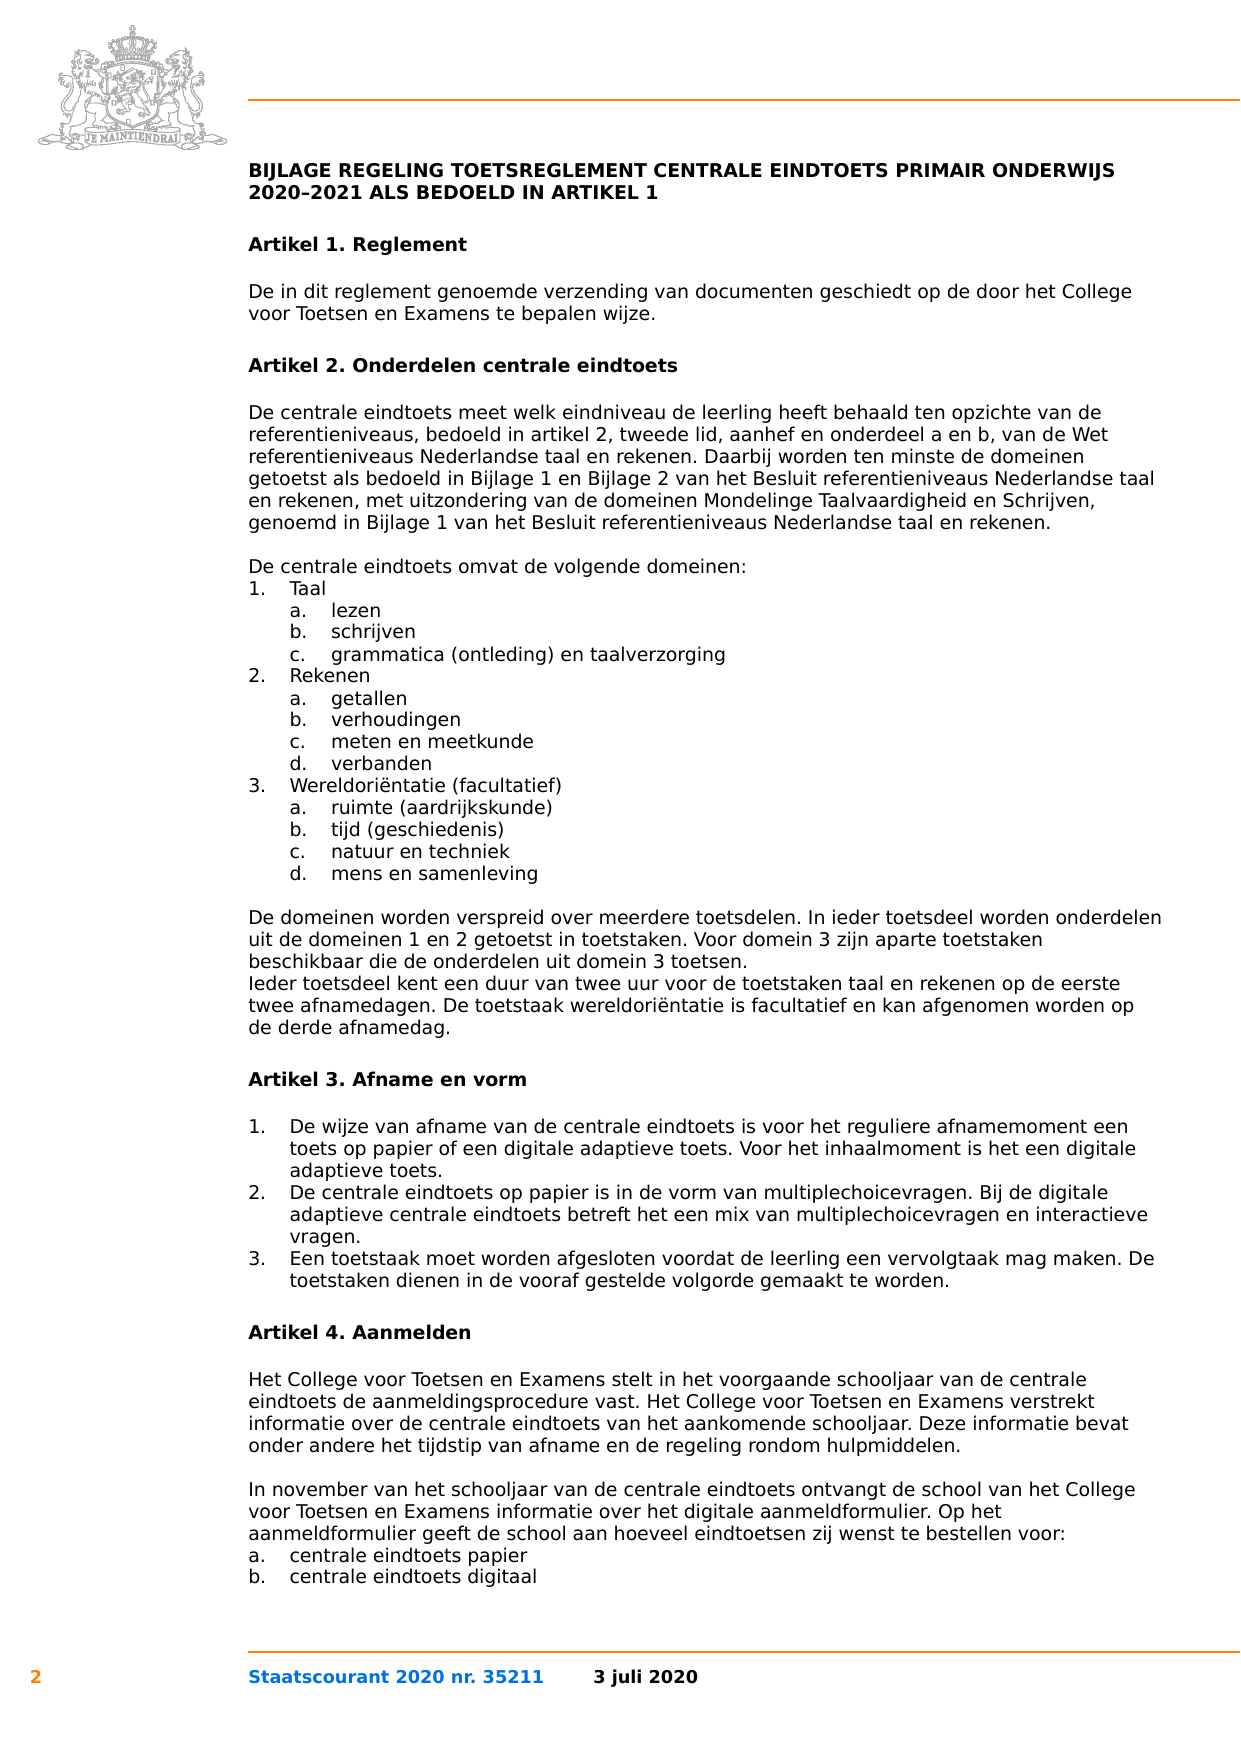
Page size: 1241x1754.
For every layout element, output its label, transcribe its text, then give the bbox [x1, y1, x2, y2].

text 3. Een toetstaak moet worden afgesloten voordat de leerling een vervolgtaak mag maken. De toetstaken dienen in de vooraf gestelde volgorde gemaakt te worden. [248, 1248, 1163, 1292]
text 1. De wijze van afname van de centrale eindtoets is voor het reguliere afnamemoment een toets op papier of een digitale adaptieve toets. Voor het inhaalmoment is het een digitale adaptieve toets. [248, 1116, 1163, 1182]
text De domeinen worden verspreid over meerdere toetsdelen. In ieder toetsdeel worden onderdelen uit de domeinen 1 en 2 getoetst in toetstaken. Voor domein 3 zijn aparte toetstaken beschikbaar die de onderdelen uit domein 3 toetsen. [248, 907, 1163, 973]
subtitle Artikel 2. Onderdelen centrale eindtoets [248, 355, 1163, 377]
text a. ruimte (aardrijkskunde) [289, 797, 1163, 819]
text d. mens en samenleving [289, 863, 1163, 885]
text d. verbanden [289, 753, 1163, 775]
text a. lezen [289, 599, 1163, 621]
text Het College voor Toetsen en Examens stelt in het voorgaande schooljaar van de centrale eindtoets de aanmeldingsprocedure vast. Het College voor Toetsen en Examens verstrekt informatie over de centrale eindtoets van het aankomende schooljaar. Deze informatie bevat onder andere het tijdstip van afname en de regeling rondom hulpmiddelen. [248, 1369, 1163, 1457]
text a. getallen [289, 687, 1163, 709]
text 1. Taal [248, 577, 1163, 599]
text Ieder toetsdeel kent een duur van twee uur voor de toetstaken taal en rekenen op de eerste twee afnamedagen. De toetstaak wereldoriëntatie is facultatief en kan afgenomen worden op de derde afnamedag. [248, 973, 1163, 1039]
text b. verhoudingen [289, 709, 1163, 731]
text 3. Wereldoriëntatie (facultatief) [248, 775, 1163, 797]
subtitle Artikel 1. Reglement [248, 234, 1163, 256]
text 2. Rekenen [248, 665, 1163, 687]
text In november van het schooljaar van de centrale eindtoets ontvangt de school van het College voor Toetsen en Examens informatie over het digitale aanmeldformulier. Op het aanmeldformulier geeft de school aan hoeveel eindtoetsen zij wenst te bestellen voor: [248, 1478, 1163, 1544]
subtitle Artikel 3. Afname en vorm [248, 1069, 1163, 1091]
picture [38, 25, 227, 150]
text De centrale eindtoets omvat de volgende domeinen: [248, 556, 1163, 577]
text c. meten en meetkunde [289, 731, 1163, 753]
text b. schrijven [289, 621, 1163, 643]
text c. grammatica (ontleding) en taalverzorging [289, 643, 1163, 665]
subtitle BIJLAGE REGELING TOETSREGLEMENT CENTRALE EINDTOETS PRIMAIR ONDERWIJS 2020–2021 ALS BEDOELD IN ARTIKEL 1 [248, 160, 1163, 204]
text b. centrale eindtoets digitaal [248, 1566, 1163, 1588]
text 2. De centrale eindtoets op papier is in de vorm van multiplechoicevragen. Bij de digitale adaptieve centrale eindtoets betreft het een mix van multiplechoicevragen en interactieve vragen. [248, 1182, 1163, 1248]
text De in dit reglement genoemde verzending van documenten geschiedt op de door het College voor Toetsen en Examens te bepalen wijze. [248, 281, 1163, 325]
text a. centrale eindtoets papier [248, 1544, 1163, 1566]
text b. tijd (geschiedenis) [289, 819, 1163, 841]
subtitle Artikel 4. Aanmelden [248, 1322, 1163, 1344]
text De centrale eindtoets meet welk eindniveau de leerling heeft behaald ten opzichte van de referentieniveaus, bedoeld in artikel 2, tweede lid, aanhef en onderdeel a en b, van de Wet referentieniveaus Nederlandse taal en rekenen. Daarbij worden ten minste de domeinen getoetst als bedoeld in Bijlage 1 en Bijlage 2 van het Besluit referentieniveaus Nederlandse taal en rekenen, met uitzondering van de domeinen Mondelinge Taalvaardigheid en Schrijven, genoemd in Bijlage 1 van het Besluit referentieniveaus Nederlandse taal en rekenen. [248, 402, 1163, 534]
text c. natuur en techniek [289, 841, 1163, 863]
